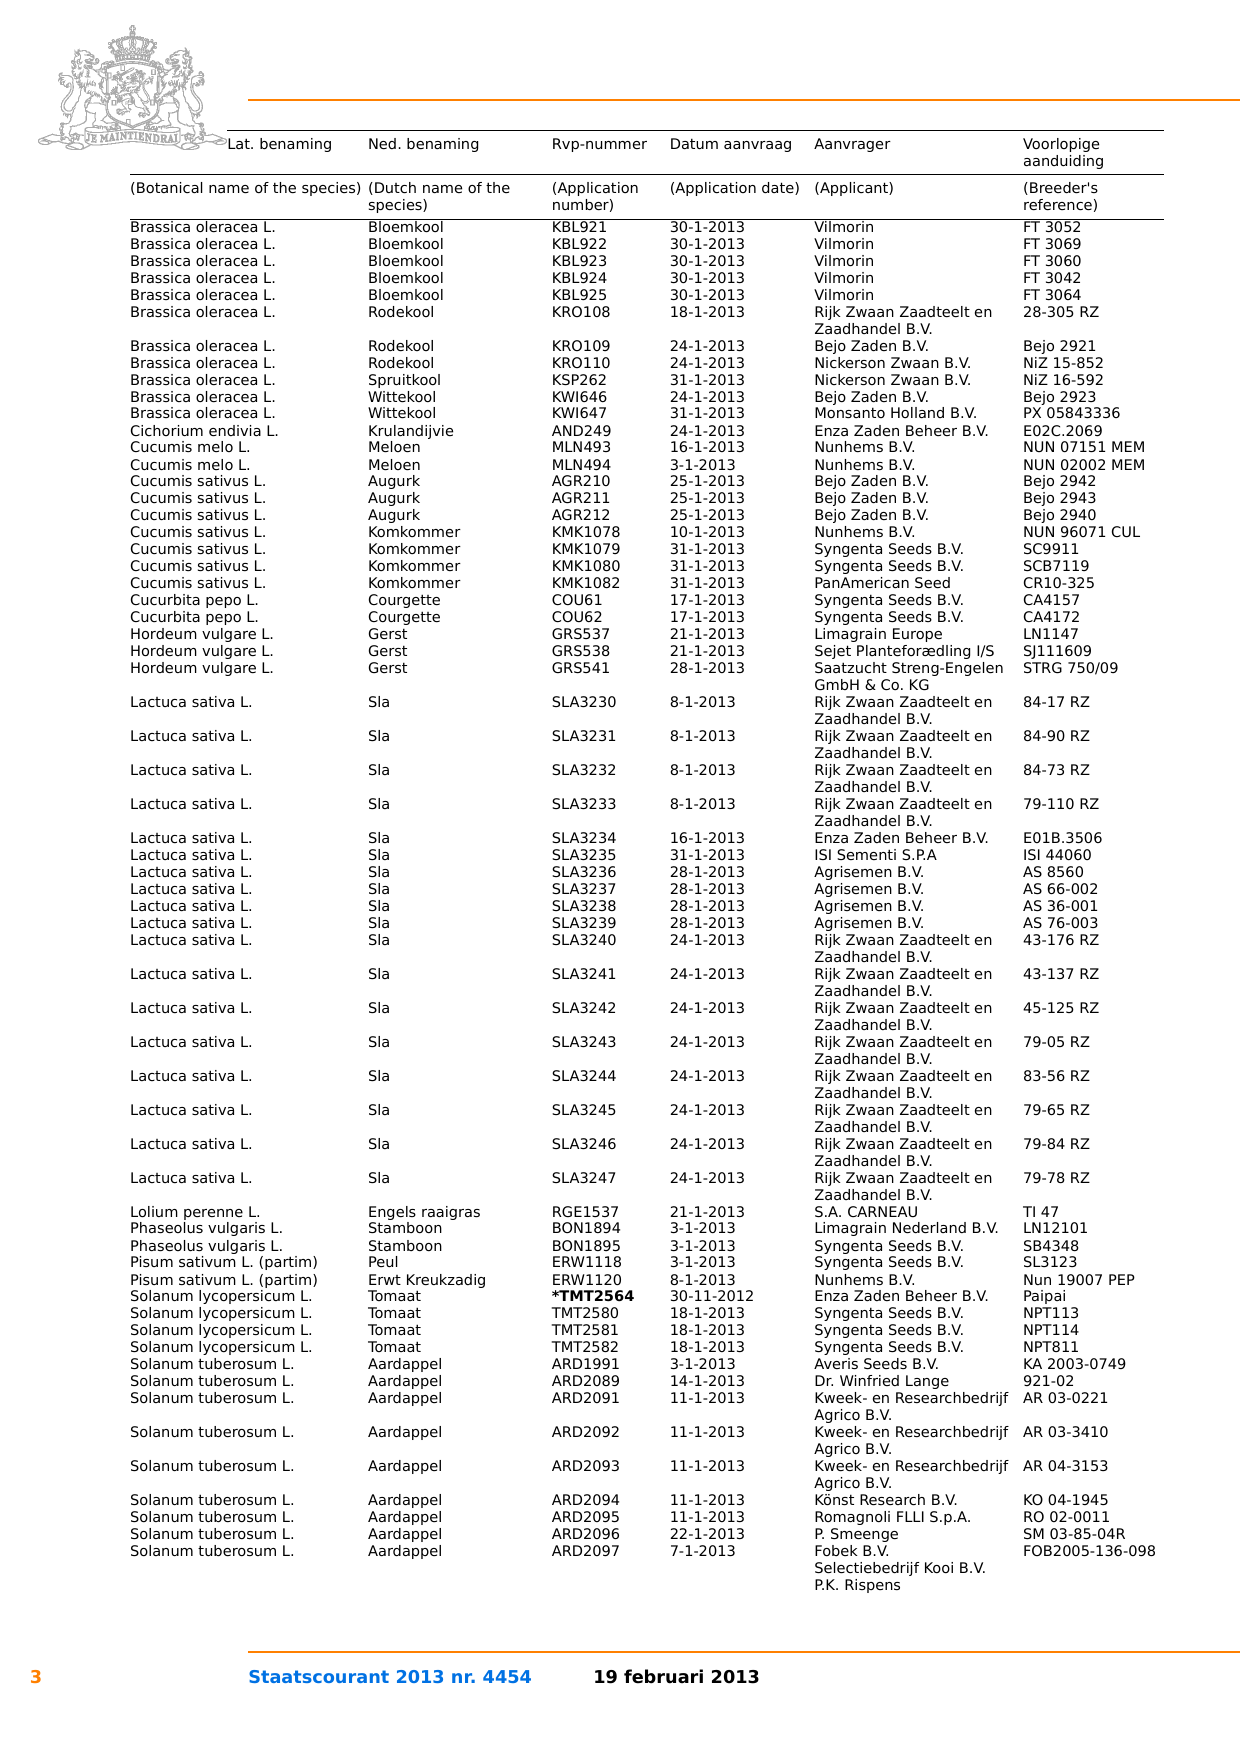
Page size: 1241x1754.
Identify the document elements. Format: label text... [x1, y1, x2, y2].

table_cell KMK1079 [546, 541, 663, 558]
table_cell (Botanical name of the species) [130, 175, 362, 219]
table_cell Solanum lycopersicum L. [130, 1288, 362, 1305]
table_cell Cucumis melo L. [130, 439, 362, 456]
table_cell Averis Seeds B.V. [808, 1356, 1017, 1373]
table_cell 43-137 RZ [1017, 966, 1163, 1000]
table_cell Lactuca sativa L. [130, 847, 362, 864]
table_cell Enza Zaden Beheer B.V. [808, 423, 1017, 439]
table_cell SLA3243 [546, 1034, 663, 1068]
table_cell Syngenta Seeds B.V. [808, 558, 1017, 575]
table_cell Sla [362, 1136, 546, 1169]
table_cell Lactuca sativa L. [130, 1102, 362, 1136]
table_cell Rodekool [362, 338, 546, 354]
table_cell Sla [362, 881, 546, 898]
table_cell AGR210 [546, 473, 663, 490]
table_cell 24-1-2013 [664, 1034, 808, 1068]
table_cell BON1895 [546, 1238, 663, 1254]
table_cell Solanum tuberosum L. [130, 1458, 362, 1492]
table_cell 25-1-2013 [664, 507, 808, 524]
table_cell Nunhems B.V. [808, 524, 1017, 541]
table_cell GRS537 [546, 626, 663, 643]
table_cell CR10-325 [1017, 575, 1163, 592]
table_cell Vilmorin [808, 236, 1017, 253]
table_cell 79-05 RZ [1017, 1034, 1163, 1068]
table_cell 28-1-2013 [664, 898, 808, 915]
table_cell Phaseolus vulgaris L. [130, 1220, 362, 1237]
table_cell Solanum tuberosum L. [130, 1543, 362, 1560]
table_cell SLA3239 [546, 915, 663, 932]
table_cell Brassica oleracea L. [130, 304, 362, 337]
table_cell [664, 1560, 808, 1577]
table_cell Rijk Zwaan Zaadteelt en Zaadhandel B.V. [808, 762, 1017, 796]
table_cell Cucumis sativus L. [130, 541, 362, 558]
table_cell Aardappel [362, 1543, 546, 1560]
table_cell Cucumis sativus L. [130, 473, 362, 490]
table_cell TMT2580 [546, 1305, 663, 1322]
table_cell Agrisemen B.V. [808, 898, 1017, 915]
table_cell Sla [362, 898, 546, 915]
table_cell 30-11-2012 [664, 1288, 808, 1305]
table_cell SLA3246 [546, 1136, 663, 1169]
table_cell CA4157 [1017, 592, 1163, 609]
table_cell 18-1-2013 [664, 1322, 808, 1339]
table_cell 79-78 RZ [1017, 1170, 1163, 1203]
table_cell Phaseolus vulgaris L. [130, 1238, 362, 1254]
table_cell Vilmorin [808, 220, 1017, 236]
table_cell Augurk [362, 507, 546, 524]
table_cell 79-65 RZ [1017, 1102, 1163, 1136]
table_cell 24-1-2013 [664, 966, 808, 1000]
table_cell Syngenta Seeds B.V. [808, 1238, 1017, 1254]
table_cell Lactuca sativa L. [130, 762, 362, 796]
table_cell Brassica oleracea L. [130, 220, 362, 236]
table_cell 30-1-2013 [664, 270, 808, 287]
table_cell Cucumis sativus L. [130, 558, 362, 575]
table_cell Spruitkool [362, 371, 546, 388]
table_cell STRG 750/09 [1017, 660, 1163, 694]
table_cell 24-1-2013 [664, 1102, 808, 1136]
table_cell ARD2094 [546, 1492, 663, 1509]
table_cell 28-305 RZ [1017, 304, 1163, 337]
table_cell Aardappel [362, 1424, 546, 1458]
table_cell ARD2089 [546, 1373, 663, 1390]
table_cell SLA3247 [546, 1170, 663, 1203]
table_cell Krulandijvie [362, 423, 546, 439]
table_cell Augurk [362, 473, 546, 490]
table_cell 3-1-2013 [664, 1220, 808, 1237]
table_cell NPT114 [1017, 1322, 1163, 1339]
table_cell 10-1-2013 [664, 524, 808, 541]
table_cell Lactuca sativa L. [130, 932, 362, 966]
table_cell Cucurbita pepo L. [130, 609, 362, 626]
table_cell Aardappel [362, 1492, 546, 1509]
table_cell Romagnoli FLLI S.p.A. [808, 1509, 1017, 1526]
table_cell NiZ 15-852 [1017, 355, 1163, 371]
table_cell 31-1-2013 [664, 558, 808, 575]
table_cell AGR212 [546, 507, 663, 524]
table_cell FT 3042 [1017, 270, 1163, 287]
table_cell *TMT2564 [546, 1288, 663, 1305]
table_cell SB4348 [1017, 1238, 1163, 1254]
table_cell 28-1-2013 [664, 660, 808, 694]
table_cell 31-1-2013 [664, 575, 808, 592]
table_cell Tomaat [362, 1339, 546, 1356]
table_cell 8-1-2013 [664, 796, 808, 830]
table_cell FT 3069 [1017, 236, 1163, 253]
table_cell Wittekool [362, 389, 546, 405]
table_cell TMT2582 [546, 1339, 663, 1356]
table_cell Rijk Zwaan Zaadteelt en Zaadhandel B.V. [808, 1170, 1017, 1203]
table_cell Pisum sativum L. (partim) [130, 1254, 362, 1271]
table_cell Gerst [362, 660, 546, 694]
table_header Ned. benaming [362, 131, 546, 174]
table_cell Sla [362, 1170, 546, 1203]
table_cell Lactuca sativa L. [130, 915, 362, 932]
table_cell 3-1-2013 [664, 1238, 808, 1254]
table_cell [546, 1560, 663, 1577]
table_cell Syngenta Seeds B.V. [808, 1254, 1017, 1271]
table_cell Bloemkool [362, 253, 546, 269]
table_cell Peul [362, 1254, 546, 1271]
table_cell ISI Sementi S.P.A [808, 847, 1017, 864]
table_cell 24-1-2013 [664, 355, 808, 371]
table_cell Sla [362, 796, 546, 830]
table_cell Sla [362, 1000, 546, 1034]
table_cell Bejo 2943 [1017, 490, 1163, 507]
table_cell SLA3240 [546, 932, 663, 966]
table_cell Bejo 2940 [1017, 507, 1163, 524]
table_cell 11-1-2013 [664, 1458, 808, 1492]
table_cell Vilmorin [808, 253, 1017, 269]
table_cell AND249 [546, 423, 663, 439]
table_cell KRO108 [546, 304, 663, 337]
table_cell Solanum tuberosum L. [130, 1424, 362, 1458]
table_cell Augurk [362, 490, 546, 507]
table_cell SLA3242 [546, 1000, 663, 1034]
table_cell ARD2096 [546, 1526, 663, 1543]
table_cell KWI647 [546, 405, 663, 422]
table_cell Sejet Planteforædling I/S [808, 643, 1017, 660]
table_cell Lactuca sativa L. [130, 881, 362, 898]
table_cell Rijk Zwaan Zaadteelt en Zaadhandel B.V. [808, 1000, 1017, 1034]
table_cell Tomaat [362, 1305, 546, 1322]
table_cell Aardappel [362, 1373, 546, 1390]
table_cell [130, 1560, 362, 1577]
table_cell Brassica oleracea L. [130, 405, 362, 422]
table_cell BON1894 [546, 1220, 663, 1237]
table_cell Bejo Zaden B.V. [808, 389, 1017, 405]
table_cell 28-1-2013 [664, 881, 808, 898]
table_header Datum aanvraag [664, 131, 808, 174]
table_cell Syngenta Seeds B.V. [808, 609, 1017, 626]
table_cell Stamboon [362, 1238, 546, 1254]
table_cell P.K. Rispens [808, 1577, 1017, 1594]
table_cell Cichorium endivia L. [130, 423, 362, 439]
table_cell Stamboon [362, 1220, 546, 1237]
table_cell AR 03-0221 [1017, 1390, 1163, 1424]
table_cell NiZ 16-592 [1017, 371, 1163, 388]
table_cell Lactuca sativa L. [130, 1000, 362, 1034]
table_cell Sla [362, 1102, 546, 1136]
table_cell Limagrain Nederland B.V. [808, 1220, 1017, 1237]
table_cell Sla [362, 1068, 546, 1102]
table_cell AR 04-3153 [1017, 1458, 1163, 1492]
table_cell KRO109 [546, 338, 663, 354]
table_cell RO 02-0011 [1017, 1509, 1163, 1526]
table_cell AR 03-3410 [1017, 1424, 1163, 1458]
table_cell Bloemkool [362, 236, 546, 253]
table_cell E01B.3506 [1017, 830, 1163, 847]
table_cell 14-1-2013 [664, 1373, 808, 1390]
table_cell Wittekool [362, 405, 546, 422]
table_cell 84-90 RZ [1017, 728, 1163, 762]
table_cell 79-110 RZ [1017, 796, 1163, 830]
table_cell Brassica oleracea L. [130, 253, 362, 269]
table_cell Rijk Zwaan Zaadteelt en Zaadhandel B.V. [808, 932, 1017, 966]
table_cell Rijk Zwaan Zaadteelt en Zaadhandel B.V. [808, 694, 1017, 728]
table_cell 3-1-2013 [664, 456, 808, 473]
table_cell Hordeum vulgare L. [130, 626, 362, 643]
table_cell 24-1-2013 [664, 423, 808, 439]
table_cell Lactuca sativa L. [130, 728, 362, 762]
table_cell Brassica oleracea L. [130, 355, 362, 371]
table_cell Bloemkool [362, 287, 546, 303]
table_cell P. Smeenge [808, 1526, 1017, 1543]
table_cell 3-1-2013 [664, 1254, 808, 1271]
table_cell Nunhems B.V. [808, 1271, 1017, 1288]
table_cell Solanum tuberosum L. [130, 1390, 362, 1424]
table_cell Solanum lycopersicum L. [130, 1305, 362, 1322]
table_cell ERW1118 [546, 1254, 663, 1271]
table_cell 79-84 RZ [1017, 1136, 1163, 1169]
table_cell Aardappel [362, 1526, 546, 1543]
table_cell TMT2581 [546, 1322, 663, 1339]
table_cell KBL925 [546, 287, 663, 303]
table_cell ARD1991 [546, 1356, 663, 1373]
table_cell Sla [362, 847, 546, 864]
table_cell Aardappel [362, 1356, 546, 1373]
table_cell Kweek- en Researchbedrijf Agrico B.V. [808, 1390, 1017, 1424]
table_cell Komkommer [362, 575, 546, 592]
table_cell Sla [362, 915, 546, 932]
table_cell 25-1-2013 [664, 473, 808, 490]
table_cell Pisum sativum L. (partim) [130, 1271, 362, 1288]
table_cell Sla [362, 762, 546, 796]
table_cell 21-1-2013 [664, 643, 808, 660]
table_cell 8-1-2013 [664, 762, 808, 796]
table_cell 24-1-2013 [664, 1136, 808, 1169]
table_cell Selectiebedrijf Kooi B.V. [808, 1560, 1017, 1577]
table_cell SLA3233 [546, 796, 663, 830]
table_cell (Applicant) [808, 175, 1017, 219]
table_cell Lactuca sativa L. [130, 966, 362, 1000]
table_cell 31-1-2013 [664, 541, 808, 558]
table_cell SL3123 [1017, 1254, 1163, 1271]
table_cell Syngenta Seeds B.V. [808, 1322, 1017, 1339]
table_cell 21-1-2013 [664, 626, 808, 643]
table_cell Solanum lycopersicum L. [130, 1339, 362, 1356]
table_cell KBL921 [546, 220, 663, 236]
table_cell Bejo Zaden B.V. [808, 507, 1017, 524]
table_cell Erwt Kreukzadig [362, 1271, 546, 1288]
table_cell SCB7119 [1017, 558, 1163, 575]
table_cell SLA3235 [546, 847, 663, 864]
table_cell 28-1-2013 [664, 915, 808, 932]
table_cell Brassica oleracea L. [130, 236, 362, 253]
table_cell 31-1-2013 [664, 405, 808, 422]
table_cell Bejo 2942 [1017, 473, 1163, 490]
table_cell Nunhems B.V. [808, 456, 1017, 473]
table_cell Cucumis sativus L. [130, 524, 362, 541]
table_cell [546, 1577, 663, 1594]
table_cell Sla [362, 830, 546, 847]
table_cell SM 03-85-04R [1017, 1526, 1163, 1543]
table_cell LN12101 [1017, 1220, 1163, 1237]
table_cell Tomaat [362, 1288, 546, 1305]
table_cell Sla [362, 966, 546, 1000]
table_cell 24-1-2013 [664, 1000, 808, 1034]
table_cell Courgette [362, 592, 546, 609]
table_cell GRS538 [546, 643, 663, 660]
table_cell ERW1120 [546, 1271, 663, 1288]
table_cell NPT811 [1017, 1339, 1163, 1356]
table_cell KSP262 [546, 371, 663, 388]
table_cell Brassica oleracea L. [130, 389, 362, 405]
table_cell Brassica oleracea L. [130, 371, 362, 388]
table_cell PanAmerican Seed [808, 575, 1017, 592]
table_cell Bloemkool [362, 270, 546, 287]
table_cell Agrisemen B.V. [808, 915, 1017, 932]
table_cell Solanum lycopersicum L. [130, 1322, 362, 1339]
table_cell Monsanto Holland B.V. [808, 405, 1017, 422]
table_cell Syngenta Seeds B.V. [808, 1339, 1017, 1356]
table_header Aanvrager [808, 131, 1017, 174]
table_cell Lactuca sativa L. [130, 830, 362, 847]
table_cell KBL923 [546, 253, 663, 269]
table_cell FT 3052 [1017, 220, 1163, 236]
table_cell 24-1-2013 [664, 389, 808, 405]
table_cell SC9911 [1017, 541, 1163, 558]
table_cell ARD2097 [546, 1543, 663, 1560]
table_cell SJ111609 [1017, 643, 1163, 660]
table_cell SLA3232 [546, 762, 663, 796]
table_cell Gerst [362, 643, 546, 660]
table_cell 21-1-2013 [664, 1204, 808, 1220]
table_cell 22-1-2013 [664, 1526, 808, 1543]
table_cell Komkommer [362, 558, 546, 575]
table_cell Cucurbita pepo L. [130, 592, 362, 609]
table_cell KA 2003-0749 [1017, 1356, 1163, 1373]
table_cell (Dutch name of the species) [362, 175, 546, 219]
table_cell Rijk Zwaan Zaadteelt en Zaadhandel B.V. [808, 304, 1017, 337]
table_cell 921-02 [1017, 1373, 1163, 1390]
table_cell LN1147 [1017, 626, 1163, 643]
table_cell 17-1-2013 [664, 609, 808, 626]
table_cell Kweek- en Researchbedrijf Agrico B.V. [808, 1458, 1017, 1492]
table_header Rvp-nummer [546, 131, 663, 174]
table_cell (Application number) [546, 175, 663, 219]
table_cell NUN 02002 MEM [1017, 456, 1163, 473]
table_cell PX 05843336 [1017, 405, 1163, 422]
table_cell Bejo Zaden B.V. [808, 338, 1017, 354]
table_cell ARD2095 [546, 1509, 663, 1526]
table_cell [664, 1577, 808, 1594]
table_cell Courgette [362, 609, 546, 626]
table_cell Rijk Zwaan Zaadteelt en Zaadhandel B.V. [808, 796, 1017, 830]
table_cell KBL922 [546, 236, 663, 253]
table_cell KMK1078 [546, 524, 663, 541]
table_cell Brassica oleracea L. [130, 270, 362, 287]
table_cell Nun 19007 PEP [1017, 1271, 1163, 1288]
table_cell 30-1-2013 [664, 236, 808, 253]
table_cell AS 76-003 [1017, 915, 1163, 932]
table_cell FOB2005-136-098 [1017, 1543, 1163, 1560]
table_cell FT 3064 [1017, 287, 1163, 303]
table_cell Cucumis sativus L. [130, 507, 362, 524]
table_cell [362, 1560, 546, 1577]
table_cell Sla [362, 864, 546, 881]
table_cell 8-1-2013 [664, 694, 808, 728]
table_cell 11-1-2013 [664, 1424, 808, 1458]
table_cell Meloen [362, 456, 546, 473]
table_cell Lactuca sativa L. [130, 796, 362, 830]
picture [38, 25, 227, 150]
table_cell KRO110 [546, 355, 663, 371]
table_cell Rijk Zwaan Zaadteelt en Zaadhandel B.V. [808, 1068, 1017, 1102]
table_cell Solanum tuberosum L. [130, 1509, 362, 1526]
table_cell Rijk Zwaan Zaadteelt en Zaadhandel B.V. [808, 966, 1017, 1000]
table_cell KO 04-1945 [1017, 1492, 1163, 1509]
table_cell SLA3237 [546, 881, 663, 898]
table_cell Lactuca sativa L. [130, 1136, 362, 1169]
table_cell AS 8560 [1017, 864, 1163, 881]
table_cell Cucumis melo L. [130, 456, 362, 473]
table_cell Bejo Zaden B.V. [808, 490, 1017, 507]
table_cell 43-176 RZ [1017, 932, 1163, 966]
table_cell Cucumis sativus L. [130, 575, 362, 592]
table_cell Rijk Zwaan Zaadteelt en Zaadhandel B.V. [808, 1136, 1017, 1169]
table_cell Rodekool [362, 355, 546, 371]
table_cell 7-1-2013 [664, 1543, 808, 1560]
table_cell Gerst [362, 626, 546, 643]
table_cell 11-1-2013 [664, 1492, 808, 1509]
table_cell Brassica oleracea L. [130, 287, 362, 303]
table_cell Solanum tuberosum L. [130, 1373, 362, 1390]
table_cell Rijk Zwaan Zaadteelt en Zaadhandel B.V. [808, 1102, 1017, 1136]
table_cell Cucumis sativus L. [130, 490, 362, 507]
table_cell MLN494 [546, 456, 663, 473]
table_cell 84-73 RZ [1017, 762, 1163, 796]
table_cell 11-1-2013 [664, 1509, 808, 1526]
table_cell Vilmorin [808, 270, 1017, 287]
table_cell 30-1-2013 [664, 287, 808, 303]
table_cell SLA3238 [546, 898, 663, 915]
table_cell 30-1-2013 [664, 220, 808, 236]
table_cell Kweek- en Researchbedrijf Agrico B.V. [808, 1424, 1017, 1458]
table_cell [1017, 1577, 1163, 1594]
table_cell SLA3231 [546, 728, 663, 762]
table_cell 3-1-2013 [664, 1356, 808, 1373]
table_cell 18-1-2013 [664, 304, 808, 337]
table_cell Lactuca sativa L. [130, 1068, 362, 1102]
table_cell NUN 96071 CUL [1017, 524, 1163, 541]
table_cell AS 66-002 [1017, 881, 1163, 898]
table_cell Meloen [362, 439, 546, 456]
table_cell ARD2093 [546, 1458, 663, 1492]
table_cell Dr. Winfried Lange [808, 1373, 1017, 1390]
table_cell (Application date) [664, 175, 808, 219]
table_cell Hordeum vulgare L. [130, 660, 362, 694]
table_cell GRS541 [546, 660, 663, 694]
table_cell 24-1-2013 [664, 1170, 808, 1203]
table_cell SLA3245 [546, 1102, 663, 1136]
table_cell Lactuca sativa L. [130, 1170, 362, 1203]
table_cell ARD2092 [546, 1424, 663, 1458]
table_cell Sla [362, 1034, 546, 1068]
table_cell Enza Zaden Beheer B.V. [808, 830, 1017, 847]
table_cell Paipai [1017, 1288, 1163, 1305]
table_cell Engels raaigras [362, 1204, 546, 1220]
table_cell 16-1-2013 [664, 830, 808, 847]
table_cell Bejo Zaden B.V. [808, 473, 1017, 490]
table_cell TI 47 [1017, 1204, 1163, 1220]
table_cell 8-1-2013 [664, 728, 808, 762]
table_cell ARD2091 [546, 1390, 663, 1424]
table_cell Hordeum vulgare L. [130, 643, 362, 660]
table_cell 8-1-2013 [664, 1271, 808, 1288]
table_cell 31-1-2013 [664, 371, 808, 388]
table_header Voorlopige aanduiding [1017, 131, 1163, 174]
table_cell KWI646 [546, 389, 663, 405]
table_cell AS 36-001 [1017, 898, 1163, 915]
table_cell 17-1-2013 [664, 592, 808, 609]
table_cell 24-1-2013 [664, 1068, 808, 1102]
table_cell Rodekool [362, 304, 546, 337]
table_cell Nickerson Zwaan B.V. [808, 355, 1017, 371]
table_cell Bejo 2923 [1017, 389, 1163, 405]
table_cell 28-1-2013 [664, 864, 808, 881]
table_cell Rijk Zwaan Zaadteelt en Zaadhandel B.V. [808, 1034, 1017, 1068]
table_cell [130, 1577, 362, 1594]
table_cell Lactuca sativa L. [130, 898, 362, 915]
table_cell 31-1-2013 [664, 847, 808, 864]
table_cell Syngenta Seeds B.V. [808, 592, 1017, 609]
table_cell Komkommer [362, 524, 546, 541]
table_cell 30-1-2013 [664, 253, 808, 269]
table_cell Lactuca sativa L. [130, 1034, 362, 1068]
table_cell Agrisemen B.V. [808, 881, 1017, 898]
table_cell NUN 07151 MEM [1017, 439, 1163, 456]
table_cell Syngenta Seeds B.V. [808, 1305, 1017, 1322]
table_cell S.A. CARNEAU [808, 1204, 1017, 1220]
table_cell Brassica oleracea L. [130, 338, 362, 354]
table_cell ISI 44060 [1017, 847, 1163, 864]
table_cell KBL924 [546, 270, 663, 287]
table_cell Lactuca sativa L. [130, 694, 362, 728]
table_cell Aardappel [362, 1458, 546, 1492]
table_cell SLA3234 [546, 830, 663, 847]
table_cell FT 3060 [1017, 253, 1163, 269]
table_cell Lactuca sativa L. [130, 864, 362, 881]
table_cell [1017, 1560, 1163, 1577]
table_cell COU61 [546, 592, 663, 609]
table_cell Nickerson Zwaan B.V. [808, 371, 1017, 388]
table_cell 18-1-2013 [664, 1305, 808, 1322]
table_cell NPT113 [1017, 1305, 1163, 1322]
table_cell Syngenta Seeds B.V. [808, 541, 1017, 558]
table_cell Sla [362, 728, 546, 762]
table_cell CA4172 [1017, 609, 1163, 626]
table_cell Rijk Zwaan Zaadteelt en Zaadhandel B.V. [808, 728, 1017, 762]
table_cell Fobek B.V. [808, 1543, 1017, 1560]
table_cell Tomaat [362, 1322, 546, 1339]
table_cell MLN493 [546, 439, 663, 456]
table_cell SLA3241 [546, 966, 663, 1000]
table_cell Aardappel [362, 1509, 546, 1526]
table_cell Solanum tuberosum L. [130, 1356, 362, 1373]
table_cell 24-1-2013 [664, 932, 808, 966]
table_cell Enza Zaden Beheer B.V. [808, 1288, 1017, 1305]
table_cell KMK1082 [546, 575, 663, 592]
table_cell 25-1-2013 [664, 490, 808, 507]
table_header Lat. benaming [130, 131, 362, 174]
table_cell 24-1-2013 [664, 338, 808, 354]
table_cell SLA3244 [546, 1068, 663, 1102]
table_cell SLA3236 [546, 864, 663, 881]
table_cell Limagrain Europe [808, 626, 1017, 643]
table_cell SLA3230 [546, 694, 663, 728]
table_cell Agrisemen B.V. [808, 864, 1017, 881]
table_cell [362, 1577, 546, 1594]
table_cell 18-1-2013 [664, 1339, 808, 1356]
table_cell COU62 [546, 609, 663, 626]
table_cell (Breeder's reference) [1017, 175, 1163, 219]
table_cell Solanum tuberosum L. [130, 1526, 362, 1543]
table_cell AGR211 [546, 490, 663, 507]
table_cell Komkommer [362, 541, 546, 558]
table_cell Sla [362, 932, 546, 966]
table_cell Aardappel [362, 1390, 546, 1424]
table_cell 83-56 RZ [1017, 1068, 1163, 1102]
table_cell 16-1-2013 [664, 439, 808, 456]
table_cell Vilmorin [808, 287, 1017, 303]
table_cell Saatzucht Streng-Engelen GmbH & Co. KG [808, 660, 1017, 694]
table_cell Lolium perenne L. [130, 1204, 362, 1220]
table_cell Bejo 2921 [1017, 338, 1163, 354]
table_cell RGE1537 [546, 1204, 663, 1220]
table_cell Nunhems B.V. [808, 439, 1017, 456]
table_cell Könst Research B.V. [808, 1492, 1017, 1509]
table_cell 45-125 RZ [1017, 1000, 1163, 1034]
table_cell Sla [362, 694, 546, 728]
table_cell E02C.2069 [1017, 423, 1163, 439]
table_cell 11-1-2013 [664, 1390, 808, 1424]
table_cell KMK1080 [546, 558, 663, 575]
table_cell Bloemkool [362, 220, 546, 236]
table_cell 84-17 RZ [1017, 694, 1163, 728]
table_cell Solanum tuberosum L. [130, 1492, 362, 1509]
